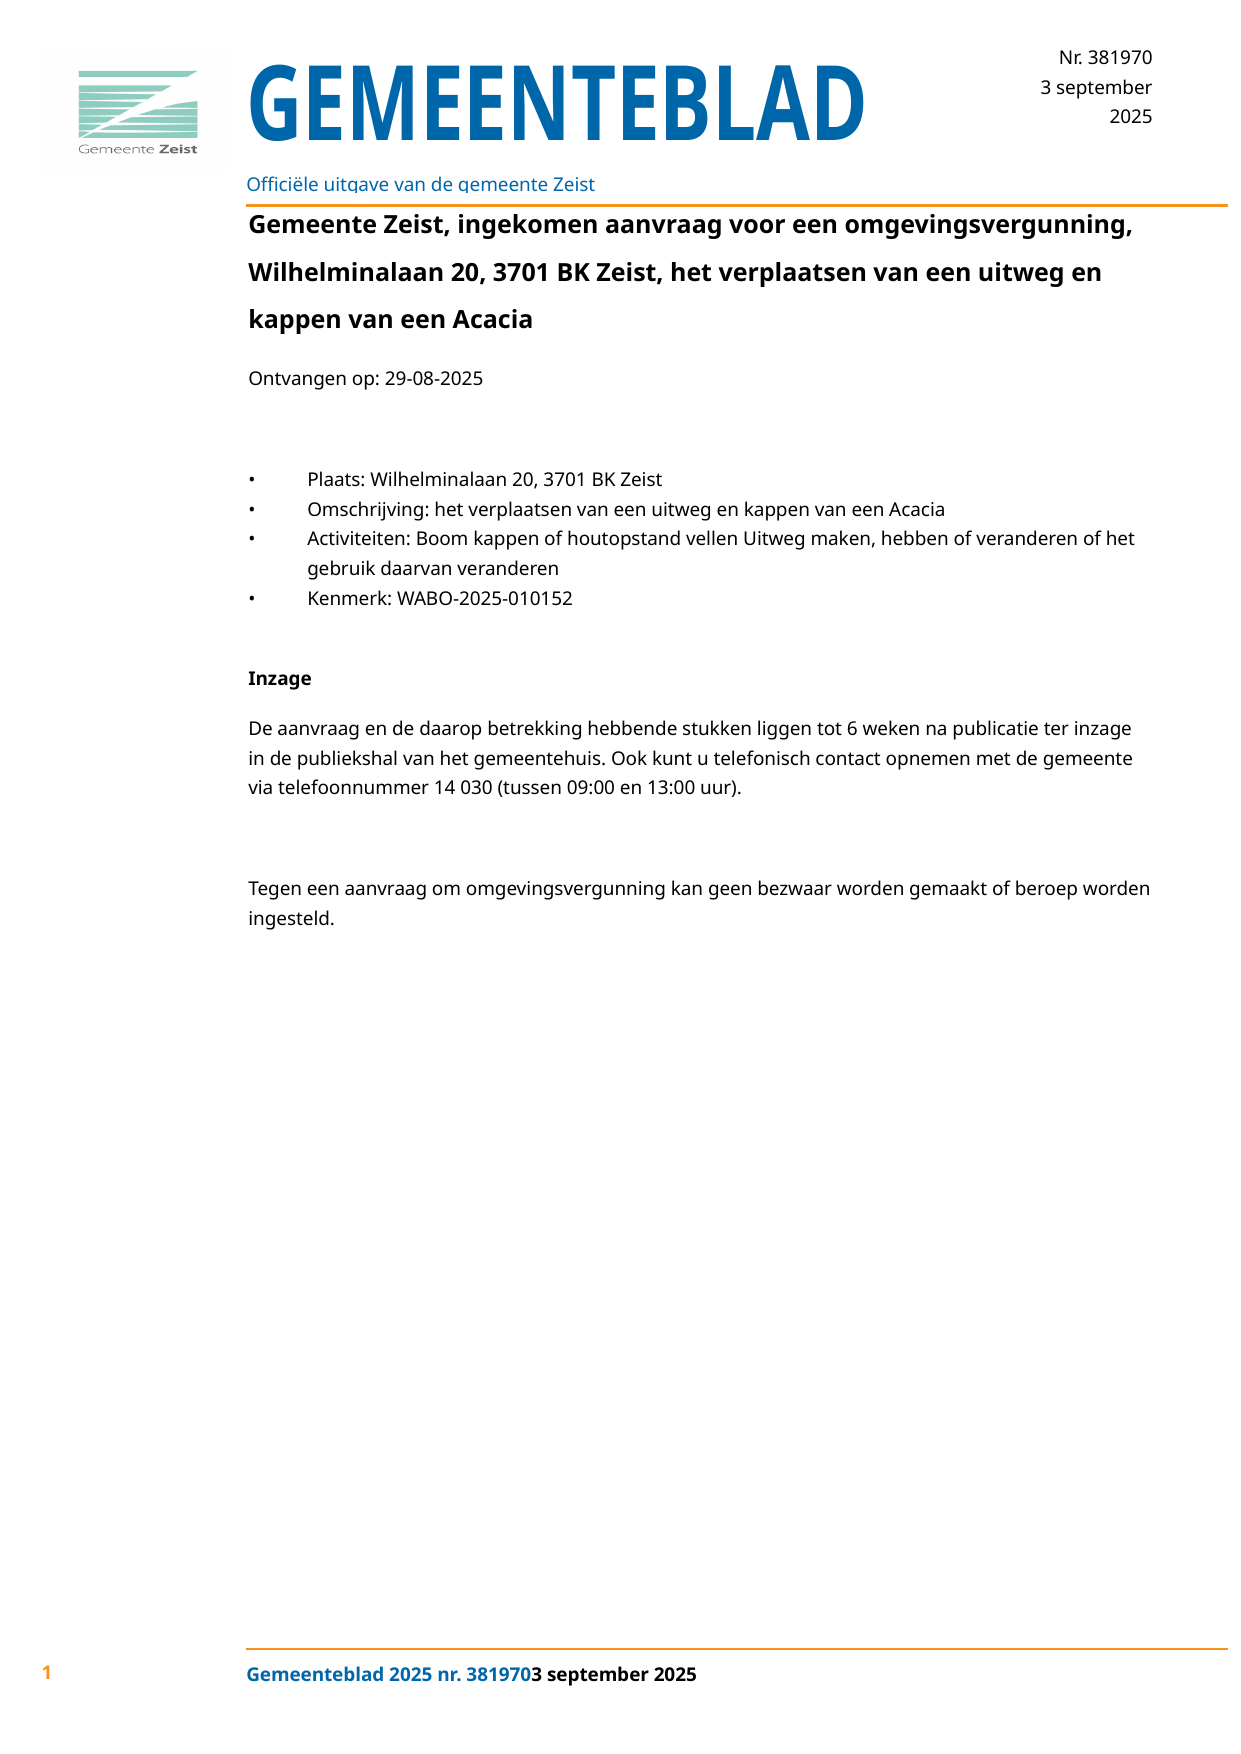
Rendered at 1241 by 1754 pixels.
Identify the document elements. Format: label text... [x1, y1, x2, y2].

list Plaats: Wilhelminalaan 20, 3701 BK Zeist [248, 466, 1152, 492]
text Gemeente Zeist, ingekomen aanvraag voor een omgevingsvergunning, Wilhelminalaan 20, 3701 BK Zeist, het verplaatsen van een uitweg en kappen van een Acacia [248, 207, 1152, 336]
text Inzage [248, 665, 1152, 690]
text Ontvangen op: 29-08-2025 [248, 366, 1152, 391]
text Tegen een aanvraag om omgevingsvergunning kan geen bezwaar worden gemaakt of beroep worden ingesteld. [248, 875, 1152, 930]
picture [41, 47, 231, 172]
text De aanvraag en de daarop betrekking hebbende stukken liggen tot 6 weken na publicatie ter inzage in de publiekshal van het gemeentehuis. Ook kunt u telefonisch contact opnemen met de gemeente via telefoonnummer 14 030 (tussen 09:00 en 13:00 uur). [248, 715, 1152, 800]
list Activiteiten: Boom kappen of houtopstand vellen Uitweg maken, hebben of veranderen of het gebruik daarvan veranderen [248, 526, 1152, 581]
list Omschrijving: het verplaatsen van een uitweg en kappen van een Acacia [248, 496, 1152, 522]
list Kenmerk: WABO-2025-010152 [248, 585, 1152, 610]
